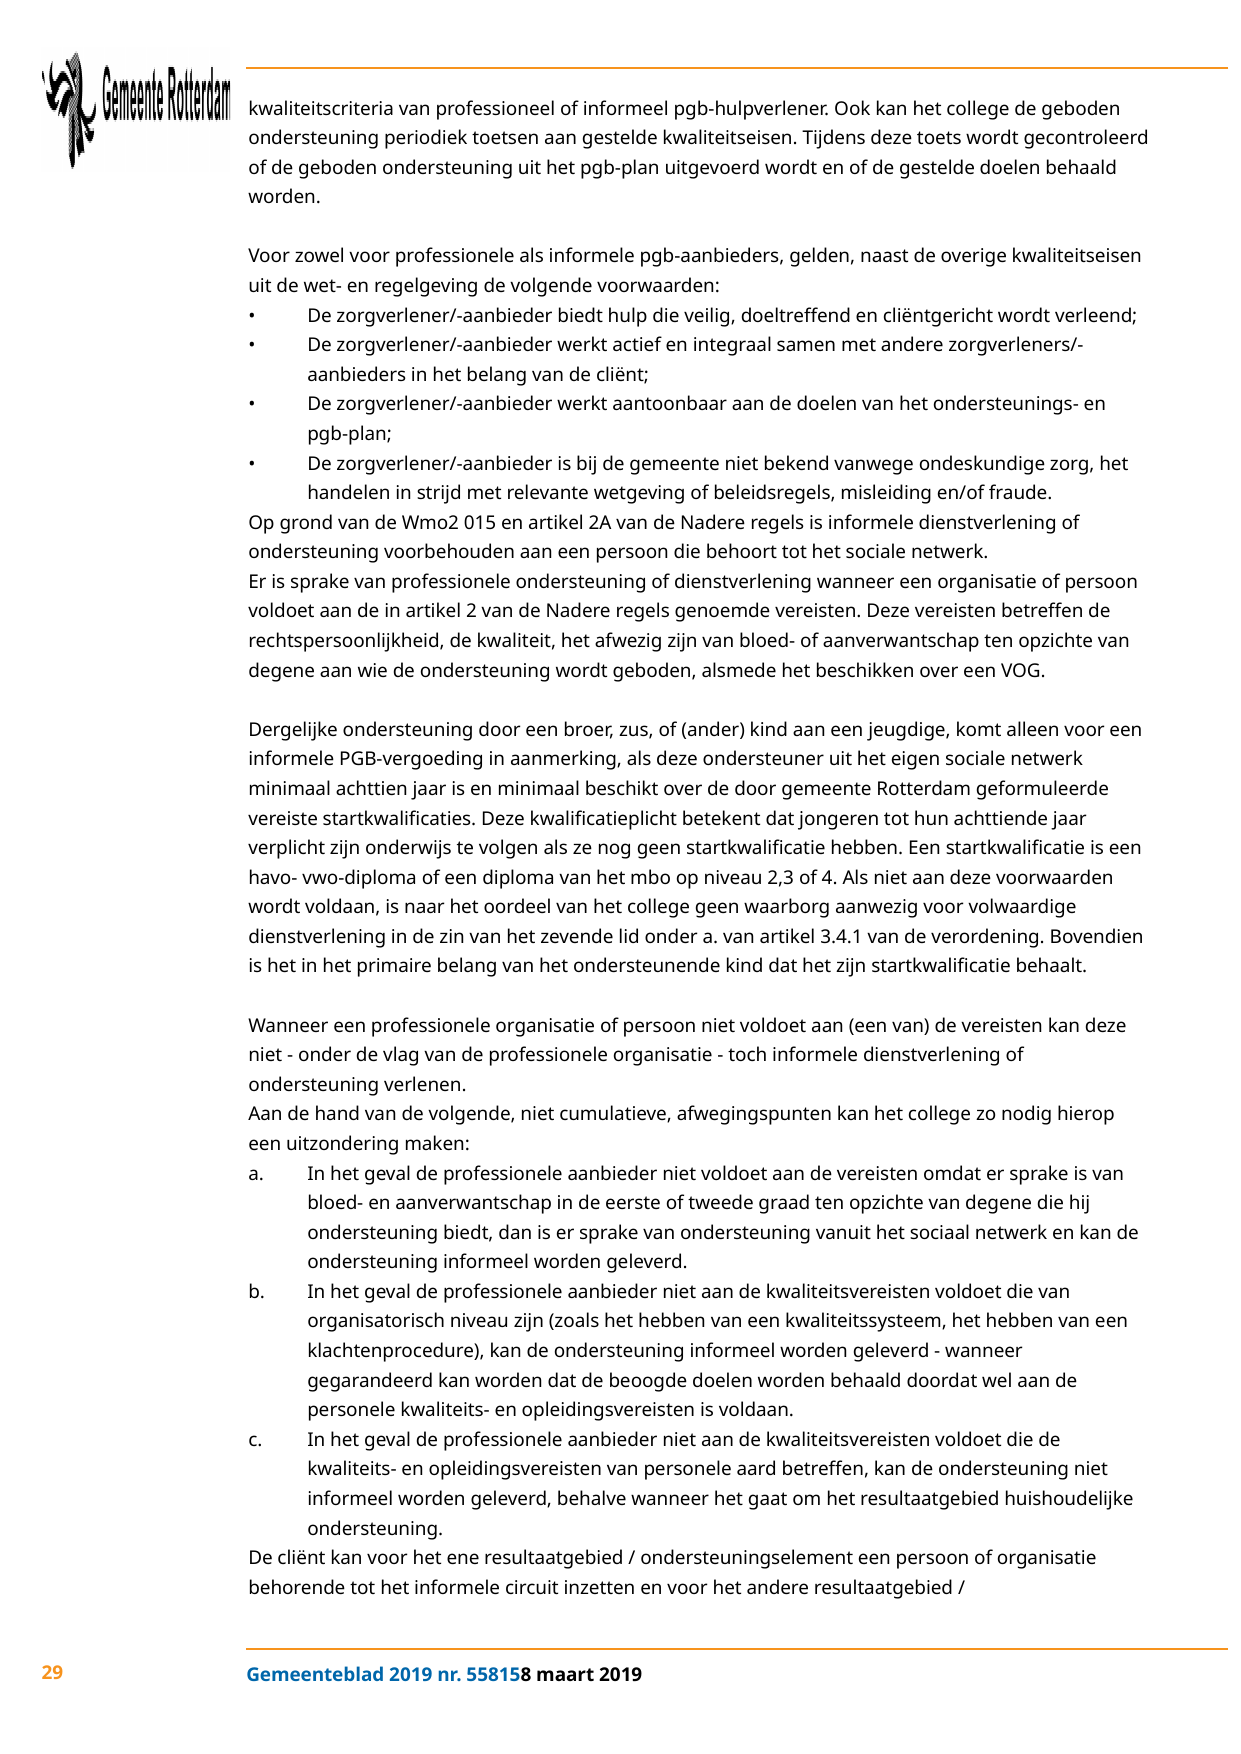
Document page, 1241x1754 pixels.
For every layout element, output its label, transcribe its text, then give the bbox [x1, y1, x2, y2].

text Dergelijke ondersteuning door een broer, zus, of (ander) kind aan een jeugdige, komt alleen voor een informele PGB-vergoeding in aanmerking, als deze ondersteuner uit het eigen sociale netwerk minimaal achttien jaar is en minimaal beschikt over de door gemeente Rotterdam geformuleerde vereiste startkwalificaties. Deze kwalificatieplicht betekent dat jongeren tot hun achttiende jaar verplicht zijn onderwijs te volgen als ze nog geen startkwalificatie hebben. Een startkwalificatie is een havo- vwo-diploma of een diploma van het mbo op niveau 2,3 of 4. Als niet aan deze voorwaarden wordt voldaan, is naar het oordeel van het college geen waarborg aanwezig voor volwaardige dienstverlening in de zin van het zevende lid onder a. van artikel 3.4.1 van de verordening. Bovendien is het in het primaire belang van het ondersteunende kind dat het zijn startkwalificatie behaalt. [248, 716, 1152, 978]
text Wanneer een professionele organisatie of persoon niet voldoet aan (een van) de vereisten kan deze niet - onder de vlag van de professionele organisatie - toch informele dienstverlening of ondersteuning verlenen. [248, 1012, 1152, 1097]
list De zorgverlener/-aanbieder biedt hulp die veilig, doeltreffend en cliëntgericht wordt verleend; [248, 302, 1152, 328]
text Er is sprake van professionele ondersteuning of dienstverlening wanneer een organisatie of persoon voldoet aan de in artikel 2 van de Nadere regels genoemde vereisten. Deze vereisten betreffen de rechtspersoonlijkheid, de kwaliteit, het afwezig zijn van bloed- of aanverwantschap ten opzichte van degene aan wie de ondersteuning wordt geboden, alsmede het beschikken over een VOG. [248, 568, 1152, 683]
text Voor zowel voor professionele als informele pgb-aanbieders, gelden, naast de overige kwaliteitseisen uit de wet- en regelgeving de volgende voorwaarden: [248, 243, 1152, 298]
list In het geval de professionele aanbieder niet aan de kwaliteitsvereisten voldoet die de kwaliteits- en opleidingsvereisten van personele aard betreffen, kan de ondersteuning niet informeel worden geleverd, behalve wanneer het gaat om het resultaatgebied huishoudelijke ondersteuning. [248, 1426, 1152, 1541]
list De zorgverlener/-aanbieder werkt aantoonbaar aan de doelen van het ondersteunings- en pgb-plan; [248, 391, 1152, 446]
text Op grond van de Wmo2 015 en artikel 2A van de Nadere regels is informele dienstverlening of ondersteuning voorbehouden aan een persoon die behoort tot het sociale netwerk. [248, 509, 1152, 564]
picture [41, 47, 231, 172]
list In het geval de professionele aanbieder niet voldoet aan de vereisten omdat er sprake is van bloed- en aanverwantschap in de eerste of tweede graad ten opzichte van degene die hij ondersteuning biedt, dan is er sprake van ondersteuning vanuit het sociaal netwerk en kan de ondersteuning informeel worden geleverd. [248, 1160, 1152, 1274]
list In het geval de professionele aanbieder niet aan de kwaliteitsvereisten voldoet die van organisatorisch niveau zijn (zoals het hebben van een kwaliteitssysteem, het hebben van een klachtenprocedure), kan de ondersteuning informeel worden geleverd - wanneer gegarandeerd kan worden dat de beoogde doelen worden behaald doordat wel aan de personele kwaliteits- en opleidingsvereisten is voldaan. [248, 1278, 1152, 1422]
list De zorgverlener/-aanbieder werkt actief en integraal samen met andere zorgverleners/-aanbieders in het belang van de cliënt; [248, 331, 1152, 387]
text Aan de hand van de volgende, niet cumulatieve, afwegingspunten kan het college zo nodig hierop een uitzondering maken: [248, 1101, 1152, 1156]
text De cliënt kan voor het ene resultaatgebied / ondersteuningselement een persoon of organisatie behorende tot het informele circuit inzetten en voor het andere resultaatgebied / [248, 1544, 1152, 1600]
text kwaliteitscriteria van professioneel of informeel pgb-hulpverlener. Ook kan het college de geboden ondersteuning periodiek toetsen aan gestelde kwaliteitseisen. Tijdens deze toets wordt gecontroleerd of de geboden ondersteuning uit het pgb-plan uitgevoerd wordt en of de gestelde doelen behaald worden. [248, 95, 1152, 209]
list De zorgverlener/-aanbieder is bij de gemeente niet bekend vanwege ondeskundige zorg, het handelen in strijd met relevante wetgeving of beleidsregels, misleiding en/of fraude. [248, 450, 1152, 505]
